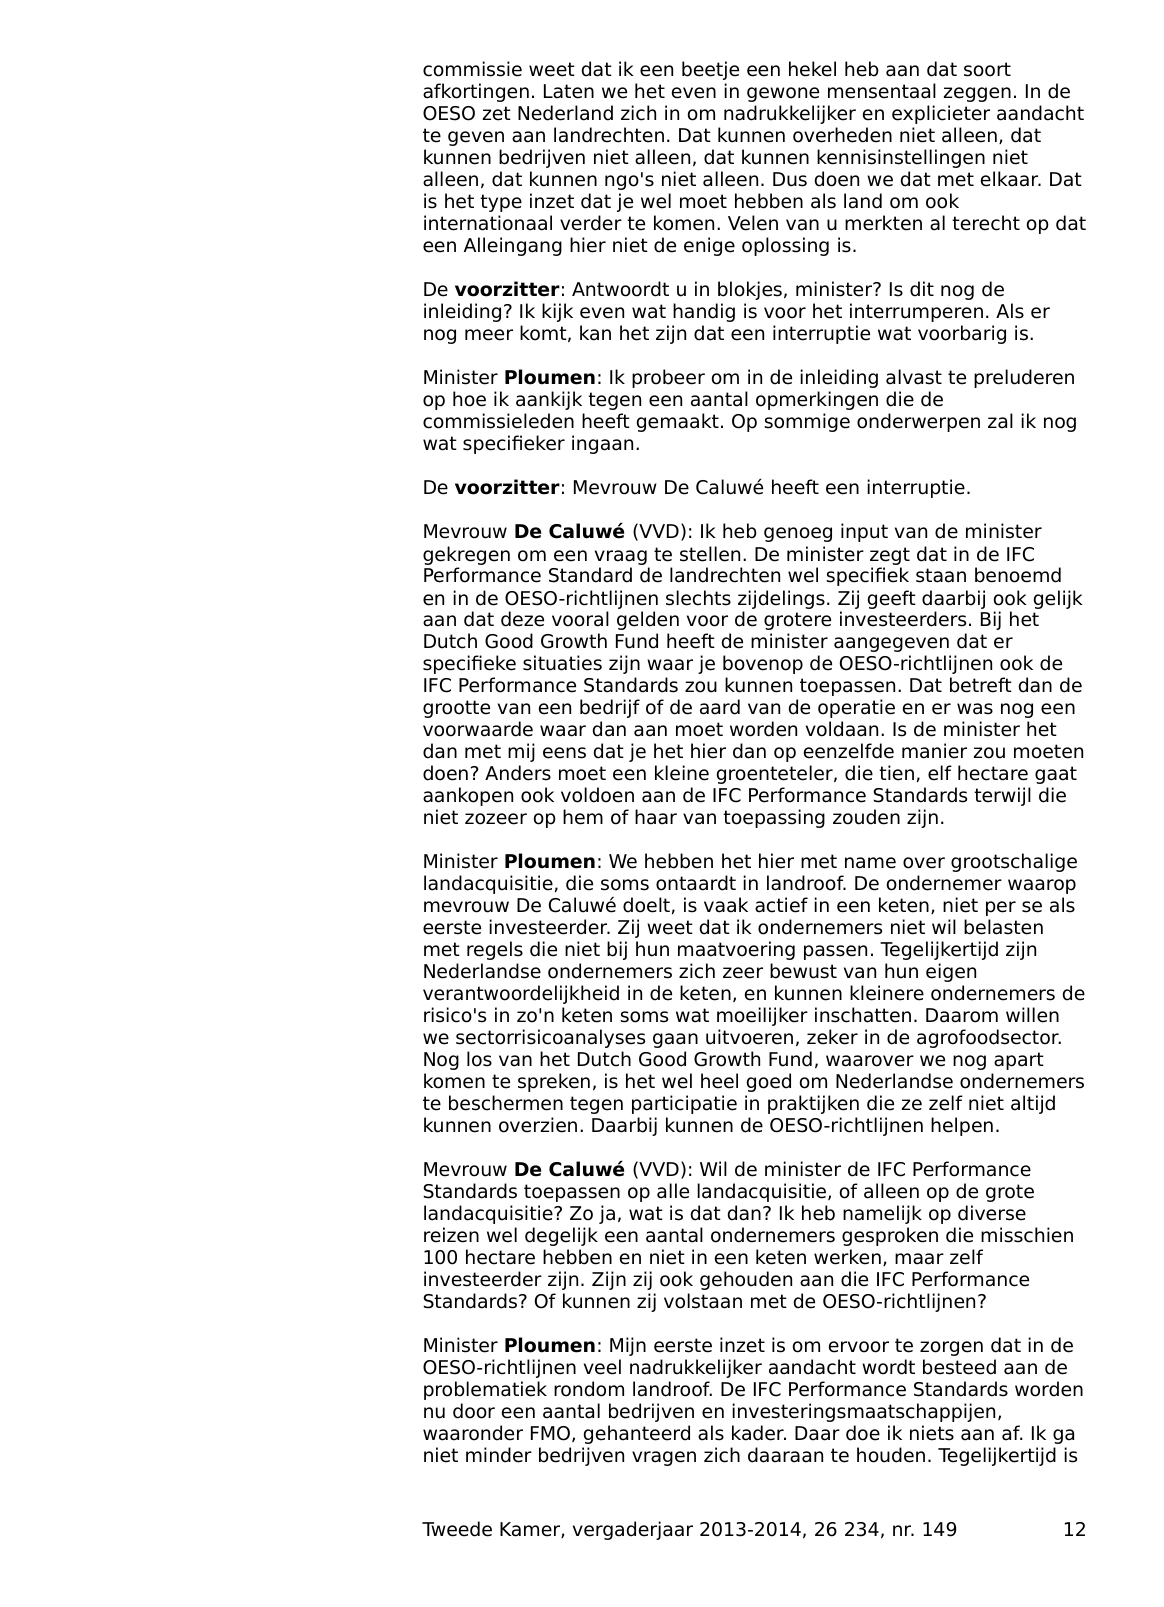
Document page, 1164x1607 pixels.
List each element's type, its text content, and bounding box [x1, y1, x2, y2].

text Minister Ploumen: Ik probeer om in de inleiding alvast te preluderen op hoe ik aankijk tegen een aantal opmerkingen die de commissieleden heeft gemaakt. Op sommige onderwerpen zal ik nog wat specifieker ingaan. [422, 367, 1087, 455]
text De voorzitter: Antwoordt u in blokjes, minister? Is dit nog de inleiding? Ik kijk even wat handig is voor het interrumperen. Als er nog meer komt, kan het zijn dat een interruptie wat voorbarig is. [422, 279, 1087, 345]
text Mevrouw De Caluwé (VVD): Wil de minister de IFC Performance Standards toepassen op alle landacquisitie, of alleen op de grote landacquisitie? Zo ja, wat is dat dan? Ik heb namelijk op diverse reizen wel degelijk een aantal ondernemers gesproken die misschien 100 hectare hebben en niet in een keten werken, maar zelf investeerder zijn. Zijn zij ook gehouden aan die IFC Performance Standards? Of kunnen zij volstaan met de OESO-richtlijnen? [422, 1159, 1087, 1313]
text Minister Ploumen: Mijn eerste inzet is om ervoor te zorgen dat in de OESO-richtlijnen veel nadrukkelijker aandacht wordt besteed aan de problematiek rondom landroof. De IFC Performance Standards worden nu door een aantal bedrijven en investeringsmaatschappijen, waaronder FMO, gehanteerd als kader. Daar doe ik niets aan af. Ik ga niet minder bedrijven vragen zich daaraan te houden. Tegelijkertijd is [422, 1335, 1087, 1467]
text Mevrouw De Caluwé (VVD): Ik heb genoeg input van de minister gekregen om een vraag te stellen. De minister zegt dat in de IFC Performance Standard de landrechten wel specifiek staan benoemd en in de OESO-richtlijnen slechts zijdelings. Zij geeft daarbij ook gelijk aan dat deze vooral gelden voor de grotere investeerders. Bij het Dutch Good Growth Fund heeft de minister aangegeven dat er specifieke situaties zijn waar je bovenop de OESO-richtlijnen ook de IFC Performance Standards zou kunnen toepassen. Dat betreft dan de grootte van een bedrijf of de aard van de operatie en er was nog een voorwaarde waar dan aan moet worden voldaan. Is de minister het dan met mij eens dat je het hier dan op eenzelfde manier zou moeten doen? Anders moet een kleine groenteteler, die tien, elf hectare gaat aankopen ook voldoen aan de IFC Performance Standards terwijl die niet zozeer op hem of haar van toepassing zouden zijn. [422, 521, 1087, 829]
text De voorzitter: Mevrouw De Caluwé heeft een interruptie. [422, 477, 1087, 499]
text Minister Ploumen: We hebben het hier met name over grootschalige landacquisitie, die soms ontaardt in landroof. De ondernemer waarop mevrouw De Caluwé doelt, is vaak actief in een keten, niet per se als eerste investeerder. Zij weet dat ik ondernemers niet wil belasten met regels die niet bij hun maatvoering passen. Tegelijkertijd zijn Nederlandse ondernemers zich zeer bewust van hun eigen verantwoordelijkheid in de keten, en kunnen kleinere ondernemers de risico's in zo'n keten soms wat moeilijker inschatten. Daarom willen we sectorrisicoanalyses gaan uitvoeren, zeker in de agrofoodsector. Nog los van het Dutch Good Growth Fund, waarover we nog apart komen te spreken, is het wel heel goed om Nederlandse ondernemers te beschermen tegen participatie in praktijken die ze zelf niet altijd kunnen overzien. Daarbij kunnen de OESO-richtlijnen helpen. [422, 851, 1087, 1137]
text commissie weet dat ik een beetje een hekel heb aan dat soort afkortingen. Laten we het even in gewone mensentaal zeggen. In de OESO zet Nederland zich in om nadrukkelijker en explicieter aandacht te geven aan landrechten. Dat kunnen overheden niet alleen, dat kunnen bedrijven niet alleen, dat kunnen kennisinstellingen niet alleen, dat kunnen ngo's niet alleen. Dus doen we dat met elkaar. Dat is het type inzet dat je wel moet hebben als land om ook internationaal verder te komen. Velen van u merkten al terecht op dat een Alleingang hier niet de enige oplossing is. [422, 59, 1087, 257]
